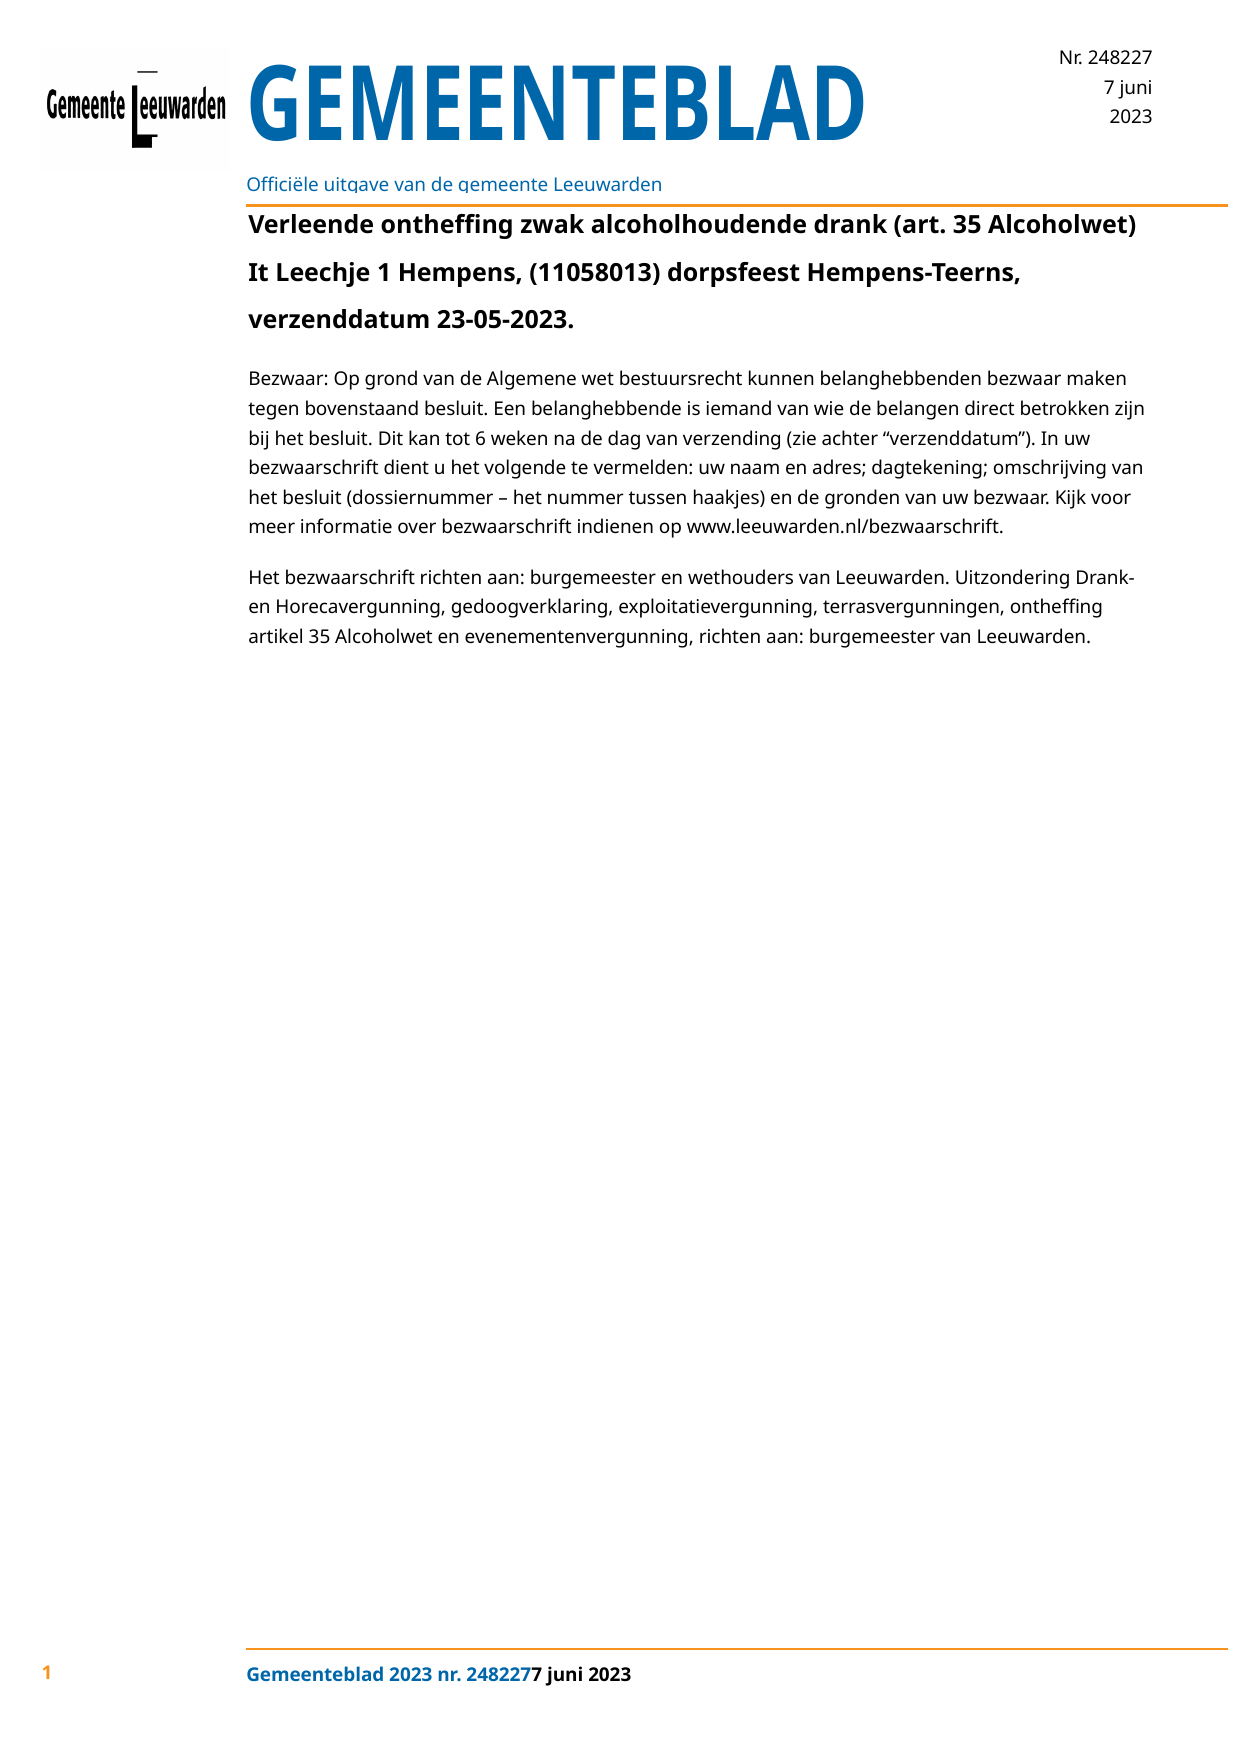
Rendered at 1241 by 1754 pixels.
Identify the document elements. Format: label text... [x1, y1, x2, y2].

text Bezwaar: Op grond van de Algemene wet bestuursrecht kunnen belanghebbenden bezwaar maken tegen bovenstaand besluit. Een belanghebbende is iemand van wie de belangen direct betrokken zijn bij het besluit. Dit kan tot 6 weken na de dag van verzending (zie achter “verzenddatum”). In uw bezwaarschrift dient u het volgende te vermelden: uw naam en adres; dagtekening; omschrijving van het besluit (dossiernummer – het nummer tussen haakjes) en de gronden van uw bezwaar. Kijk voor meer informatie over bezwaarschrift indienen op www.leeuwarden.nl/bezwaarschrift. [248, 366, 1152, 539]
text Het bezwaarschrift richten aan: burgemeester en wethouders van Leeuwarden. Uitzondering Drank- en Horecavergunning, gedoogverklaring, exploitatievergunning, terrasvergunningen, ontheffing artikel 35 Alcoholwet en evenementenvergunning, richten aan: burgemeester van Leeuwarden. [248, 564, 1152, 649]
text Verleende ontheffing zwak alcoholhoudende drank (art. 35 Alcoholwet) It Leechje 1 Hempens, (11058013) dorpsfeest Hempens-Teerns, verzenddatum 23-05-2023. [248, 207, 1152, 336]
picture [41, 47, 231, 172]
